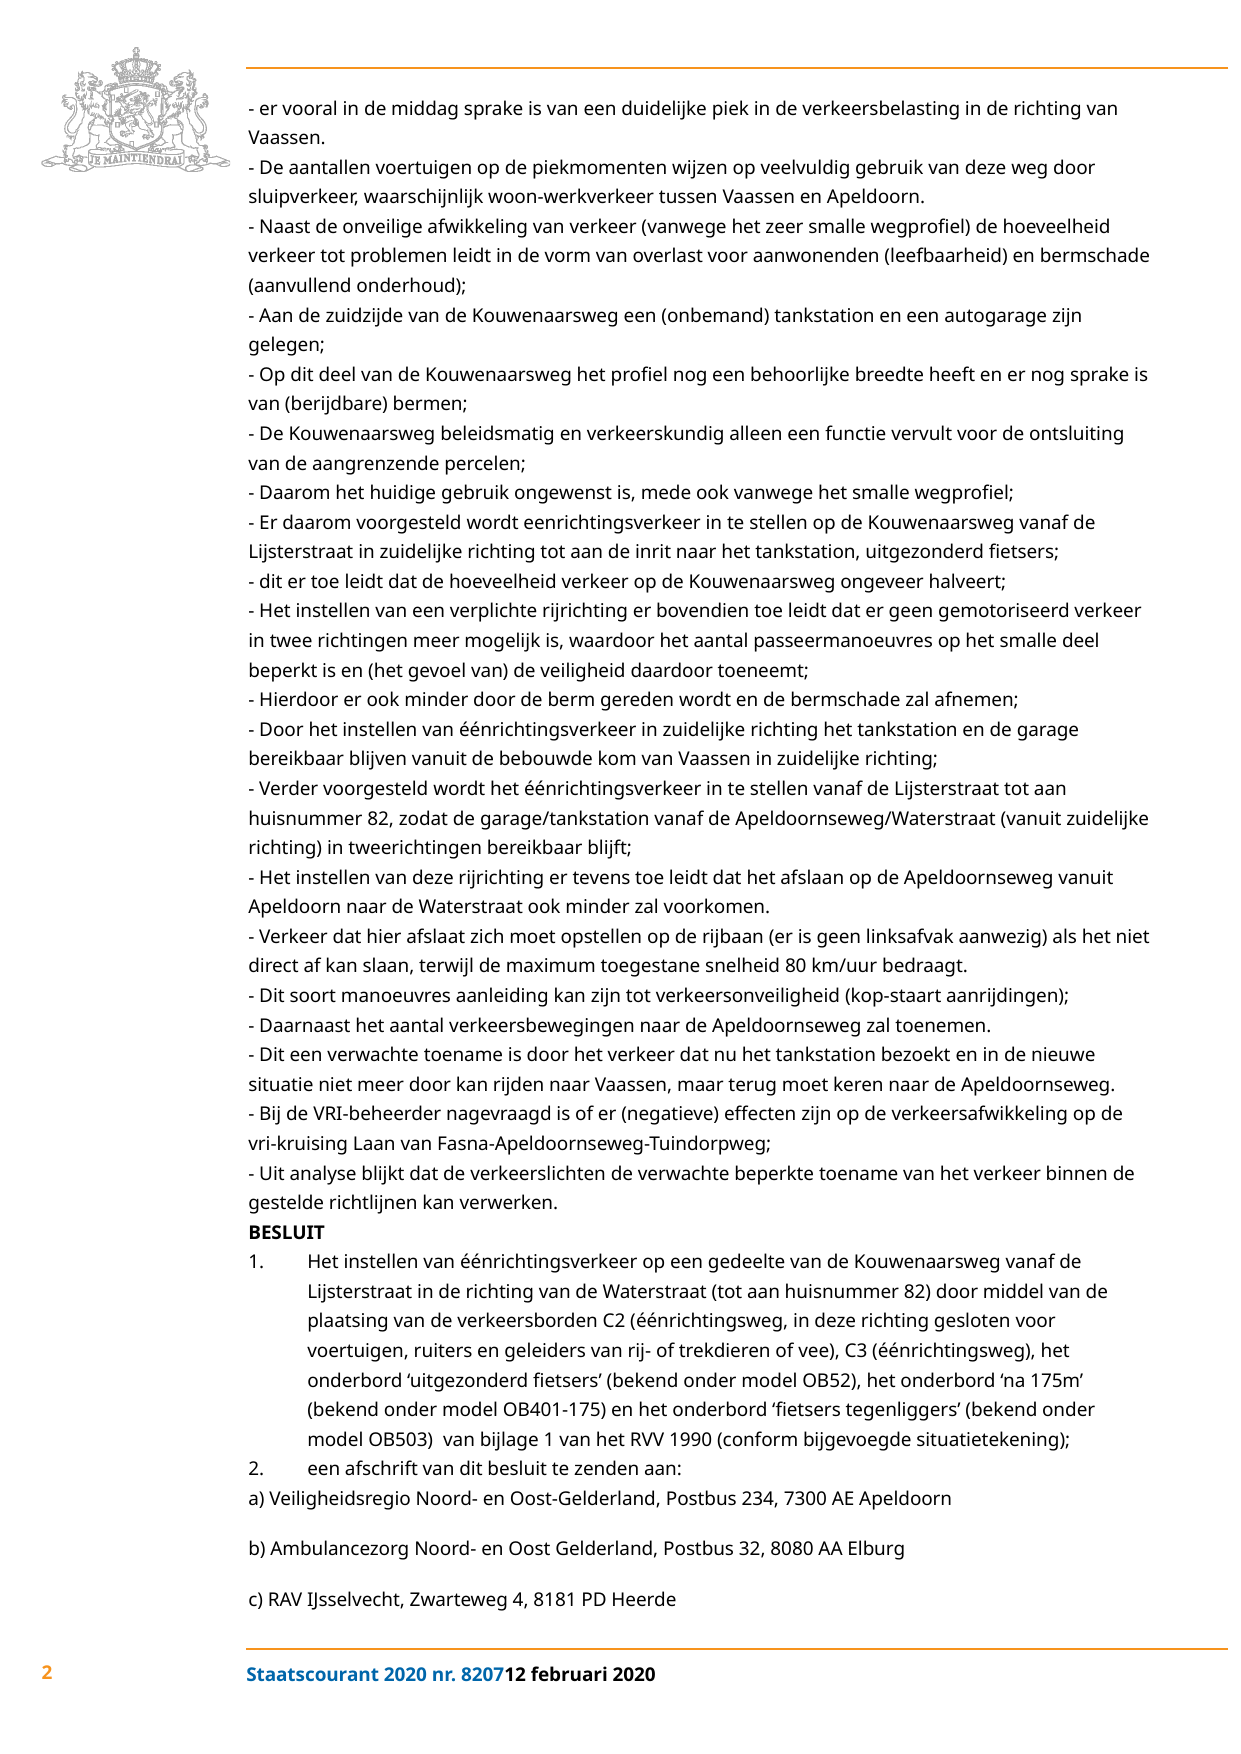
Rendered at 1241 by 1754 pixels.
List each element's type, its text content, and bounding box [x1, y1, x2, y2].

text - Naast de onveilige afwikkeling van verkeer (vanwege het zeer smalle wegprofiel) de hoeveelheid verkeer tot problemen leidt in de vorm van overlast voor aanwonenden (leefbaarheid) en bermschade (aanvullend onderhoud); [248, 213, 1152, 298]
text - Aan de zuidzijde van de Kouwenaarsweg een (onbemand) tankstation en een autogarage zijn gelegen; [248, 302, 1152, 357]
text - Verder voorgesteld wordt het éénrichtingsverkeer in te stellen vanaf de Lijsterstraat tot aan huisnummer 82, zodat de garage/tankstation vanaf de Apeldoornseweg/Waterstraat (vanuit zuidelijke richting) in tweerichtingen bereikbaar blijft; [248, 775, 1152, 860]
text - dit er toe leidt dat de hoeveelheid verkeer op de Kouwenaarsweg ongeveer halveert; [248, 568, 1152, 594]
text - Daarnaast het aantal verkeersbewegingen naar de Apeldoornseweg zal toenemen. [248, 1012, 1152, 1038]
text a) Veiligheidsregio Noord- en Oost-Gelderland, Postbus 234, 7300 AE Apeldoorn [248, 1485, 1152, 1511]
text - er vooral in de middag sprake is van een duidelijke piek in de verkeersbelasting in de richting van Vaassen. [248, 95, 1152, 150]
text b) Ambulancezorg Noord- en Oost Gelderland, Postbus 32, 8080 AA Elburg [248, 1536, 1152, 1561]
text c) RAV IJsselvecht, Zwarteweg 4, 8181 PD Heerde [248, 1586, 1152, 1612]
text - Er daarom voorgesteld wordt eenrichtingsverkeer in te stellen op de Kouwenaarsweg vanaf de Lijsterstraat in zuidelijke richting tot aan de inrit naar het tankstation, uitgezonderd fietsers; [248, 509, 1152, 564]
text - Dit soort manoeuvres aanleiding kan zijn tot verkeersonveiligheid (kop-staart aanrijdingen); [248, 982, 1152, 1008]
text - Uit analyse blijkt dat de verkeerslichten de verwachte beperkte toename van het verkeer binnen de gestelde richtlijnen kan verwerken. [248, 1160, 1152, 1215]
text - Het instellen van deze rijrichting er tevens toe leidt dat het afslaan op de Apeldoornseweg vanuit Apeldoorn naar de Waterstraat ook minder zal voorkomen. [248, 864, 1152, 919]
text - Door het instellen van éénrichtingsverkeer in zuidelijke richting het tankstation en de garage bereikbaar blijven vanuit de bebouwde kom van Vaassen in zuidelijke richting; [248, 716, 1152, 771]
text - Verkeer dat hier afslaat zich moet opstellen op de rijbaan (er is geen linksafvak aanwezig) als het niet direct af kan slaan, terwijl de maximum toegestane snelheid 80 km/uur bedraagt. [248, 923, 1152, 978]
text - Dit een verwachte toename is door het verkeer dat nu het tankstation bezoekt en in de nieuwe situatie niet meer door kan rijden naar Vaassen, maar terug moet keren naar de Apeldoornseweg. [248, 1041, 1152, 1097]
text - Hierdoor er ook minder door de berm gereden wordt en de bermschade zal afnemen; [248, 686, 1152, 712]
list een afschrift van dit besluit te zenden aan: [248, 1456, 1152, 1481]
text - Op dit deel van de Kouwenaarsweg het profiel nog een behoorlijke breedte heeft en er nog sprake is van (berijdbare) bermen; [248, 361, 1152, 416]
picture [41, 47, 231, 172]
text - De aantallen voertuigen op de piekmomenten wijzen op veelvuldig gebruik van deze weg door sluipverkeer, waarschijnlijk woon-werkverkeer tussen Vaassen en Apeldoorn. [248, 154, 1152, 209]
text - Bij de VRI-beheerder nagevraagd is of er (negatieve) effecten zijn op de verkeersafwikkeling op de vri-kruising Laan van Fasna-Apeldoornseweg-Tuindorpweg; [248, 1101, 1152, 1156]
text - Het instellen van een verplichte rijrichting er bovendien toe leidt dat er geen gemotoriseerd verkeer in twee richtingen meer mogelijk is, waardoor het aantal passeermanoeuvres op het smalle deel beperkt is en (het gevoel van) de veiligheid daardoor toeneemt; [248, 598, 1152, 683]
text - De Kouwenaarsweg beleidsmatig en verkeerskundig alleen een functie vervult voor de ontsluiting van de aangrenzende percelen; [248, 420, 1152, 476]
text BESLUIT [248, 1219, 1152, 1245]
list Het instellen van éénrichtingsverkeer op een gedeelte van de Kouwenaarsweg vanaf de Lijsterstraat in de richting van de Waterstraat (tot aan huisnummer 82) door middel van de plaatsing van de verkeersborden C2 (éénrichtingsweg, in deze richting gesloten voor voertuigen, ruiters en geleiders van rij- of trekdieren of vee), C3 (éénrichtingsweg), het onderbord ‘uitgezonderd fietsers’ (bekend onder model OB52), het onderbord ‘na 175m’ (bekend onder model OB401-175) en het onderbord ‘fietsers tegenliggers’ (bekend onder model OB503) van bijlage 1 van het RVV 1990 (conform bijgevoegde situatietekening); [248, 1248, 1152, 1452]
text - Daarom het huidige gebruik ongewenst is, mede ook vanwege het smalle wegprofiel; [248, 479, 1152, 505]
